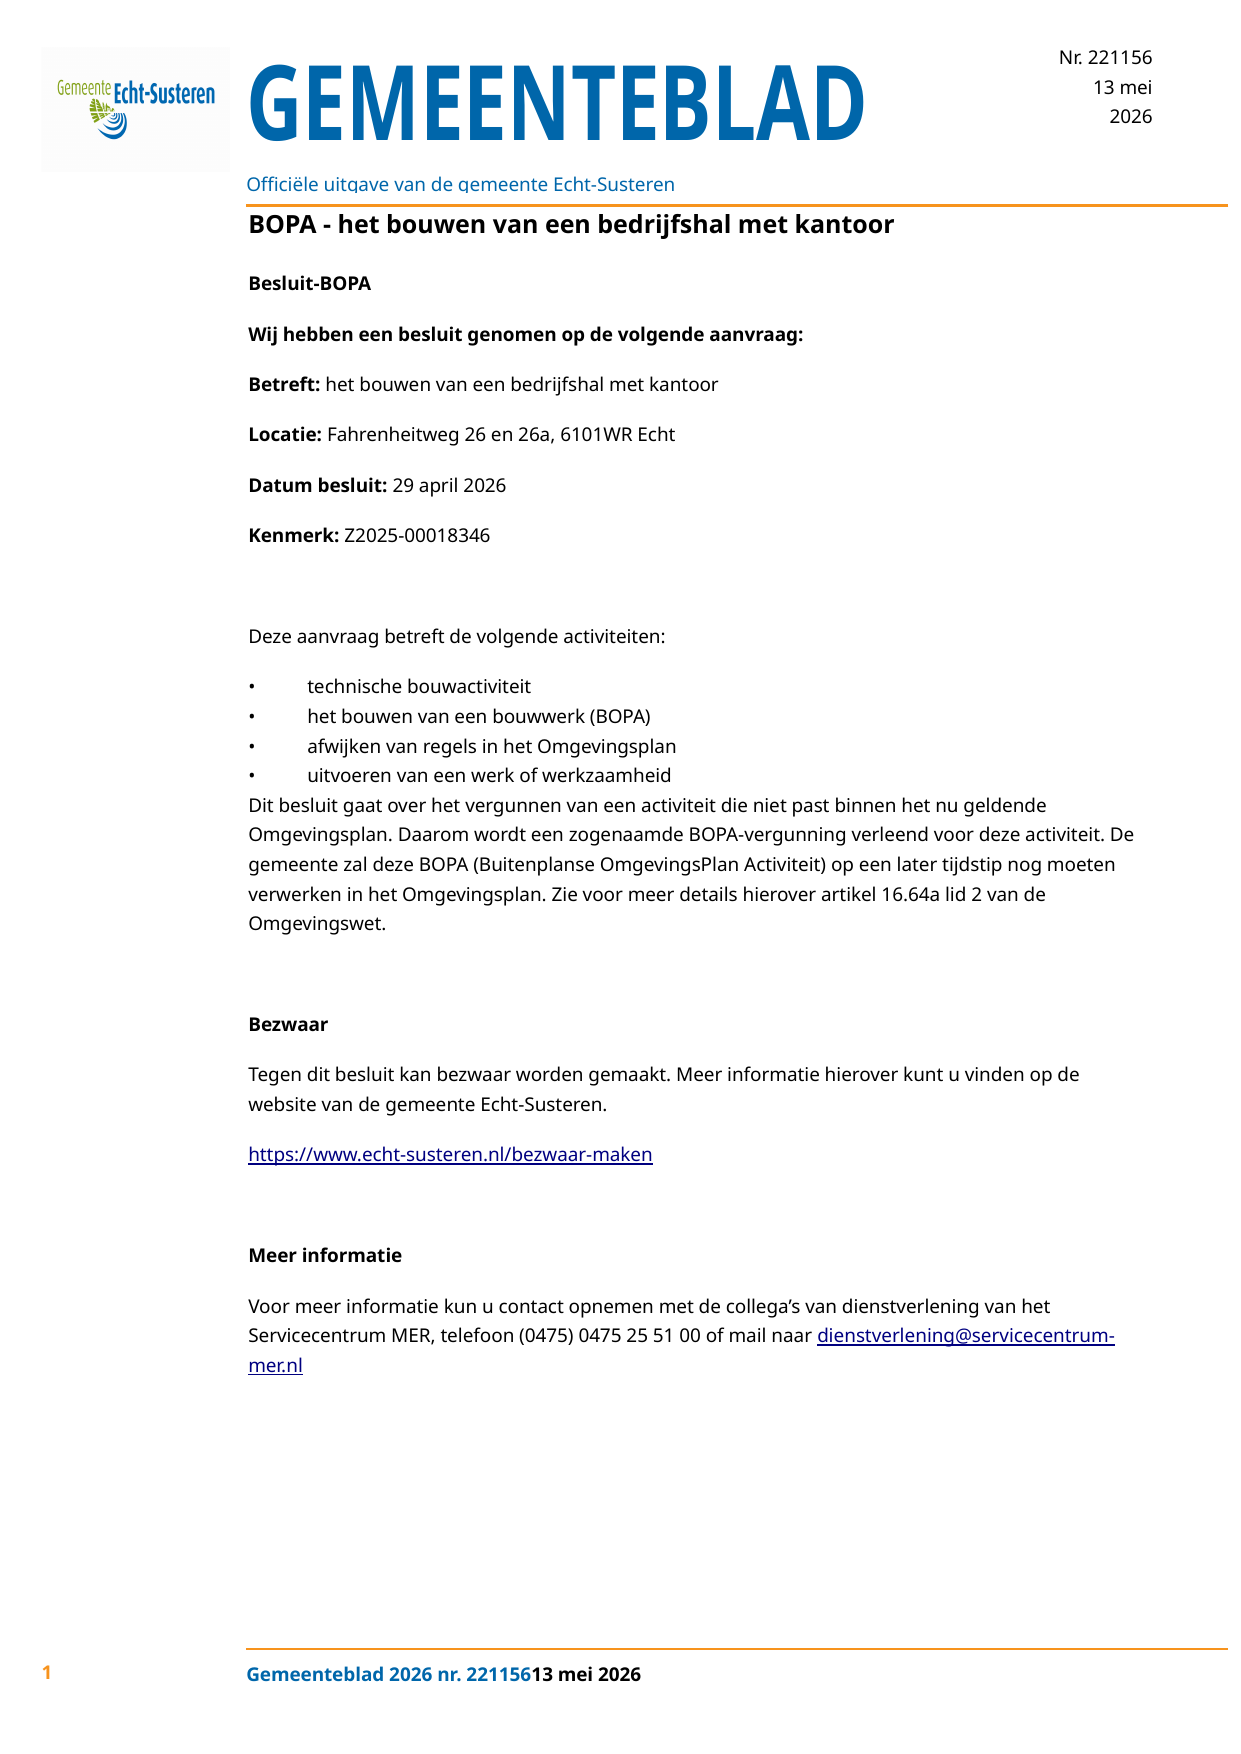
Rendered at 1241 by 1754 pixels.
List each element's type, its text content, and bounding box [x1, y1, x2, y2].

list uitvoeren van een werk of werkzaamheid [248, 762, 1152, 788]
text Locatie: Fahrenheitweg 26 en 26a, 6101WR Echt [248, 422, 1152, 447]
text Deze aanvraag betreft de volgende activiteiten: [248, 623, 1152, 649]
text Tegen dit besluit kan bezwaar worden gemaakt. Meer informatie hierover kunt u vinden op de website van de gemeente Echt-Susteren. [248, 1062, 1152, 1117]
text Besluit-BOPA [248, 270, 1152, 296]
text Meer informatie [248, 1242, 1152, 1268]
list technische bouwactiviteit [248, 674, 1152, 699]
text BOPA - het bouwen van een bedrijfshal met kantoor [248, 207, 1152, 241]
text Datum besluit: 29 april 2026 [248, 472, 1152, 498]
list afwijken van regels in het Omgevingsplan [248, 733, 1152, 758]
text https://www.echt-susteren.nl/bezwaar-maken [248, 1142, 1152, 1167]
list het bouwen van een bouwwerk (BOPA) [248, 703, 1152, 729]
text Bezwaar [248, 1011, 1152, 1037]
text Dit besluit gaat over het vergunnen van een activiteit die niet past binnen het nu geldende Omgevingsplan. Daarom wordt een zogenaamde BOPA-vergunning verleend voor deze activiteit. De gemeente zal deze BOPA (Buitenplanse OmgevingsPlan Activiteit) op een later tijdstip nog moeten verwerken in het Omgevingsplan. Zie voor meer details hierover artikel 16.64a lid 2 van de Omgevingswet. [248, 792, 1152, 936]
text Kenmerk: Z2025-00018346 [248, 522, 1152, 548]
text Wij hebben een besluit genomen op de volgende aanvraag: [248, 321, 1152, 346]
text Betreft: het bouwen van een bedrijfshal met kantoor [248, 371, 1152, 397]
text Voor meer informatie kun u contact opnemen met de collega’s van dienstverlening van het Servicecentrum MER, telefoon (0475) 0475 25 51 00 of mail naar dienstverlening@servicecentrum-mer.nl [248, 1293, 1152, 1378]
picture [41, 47, 231, 172]
